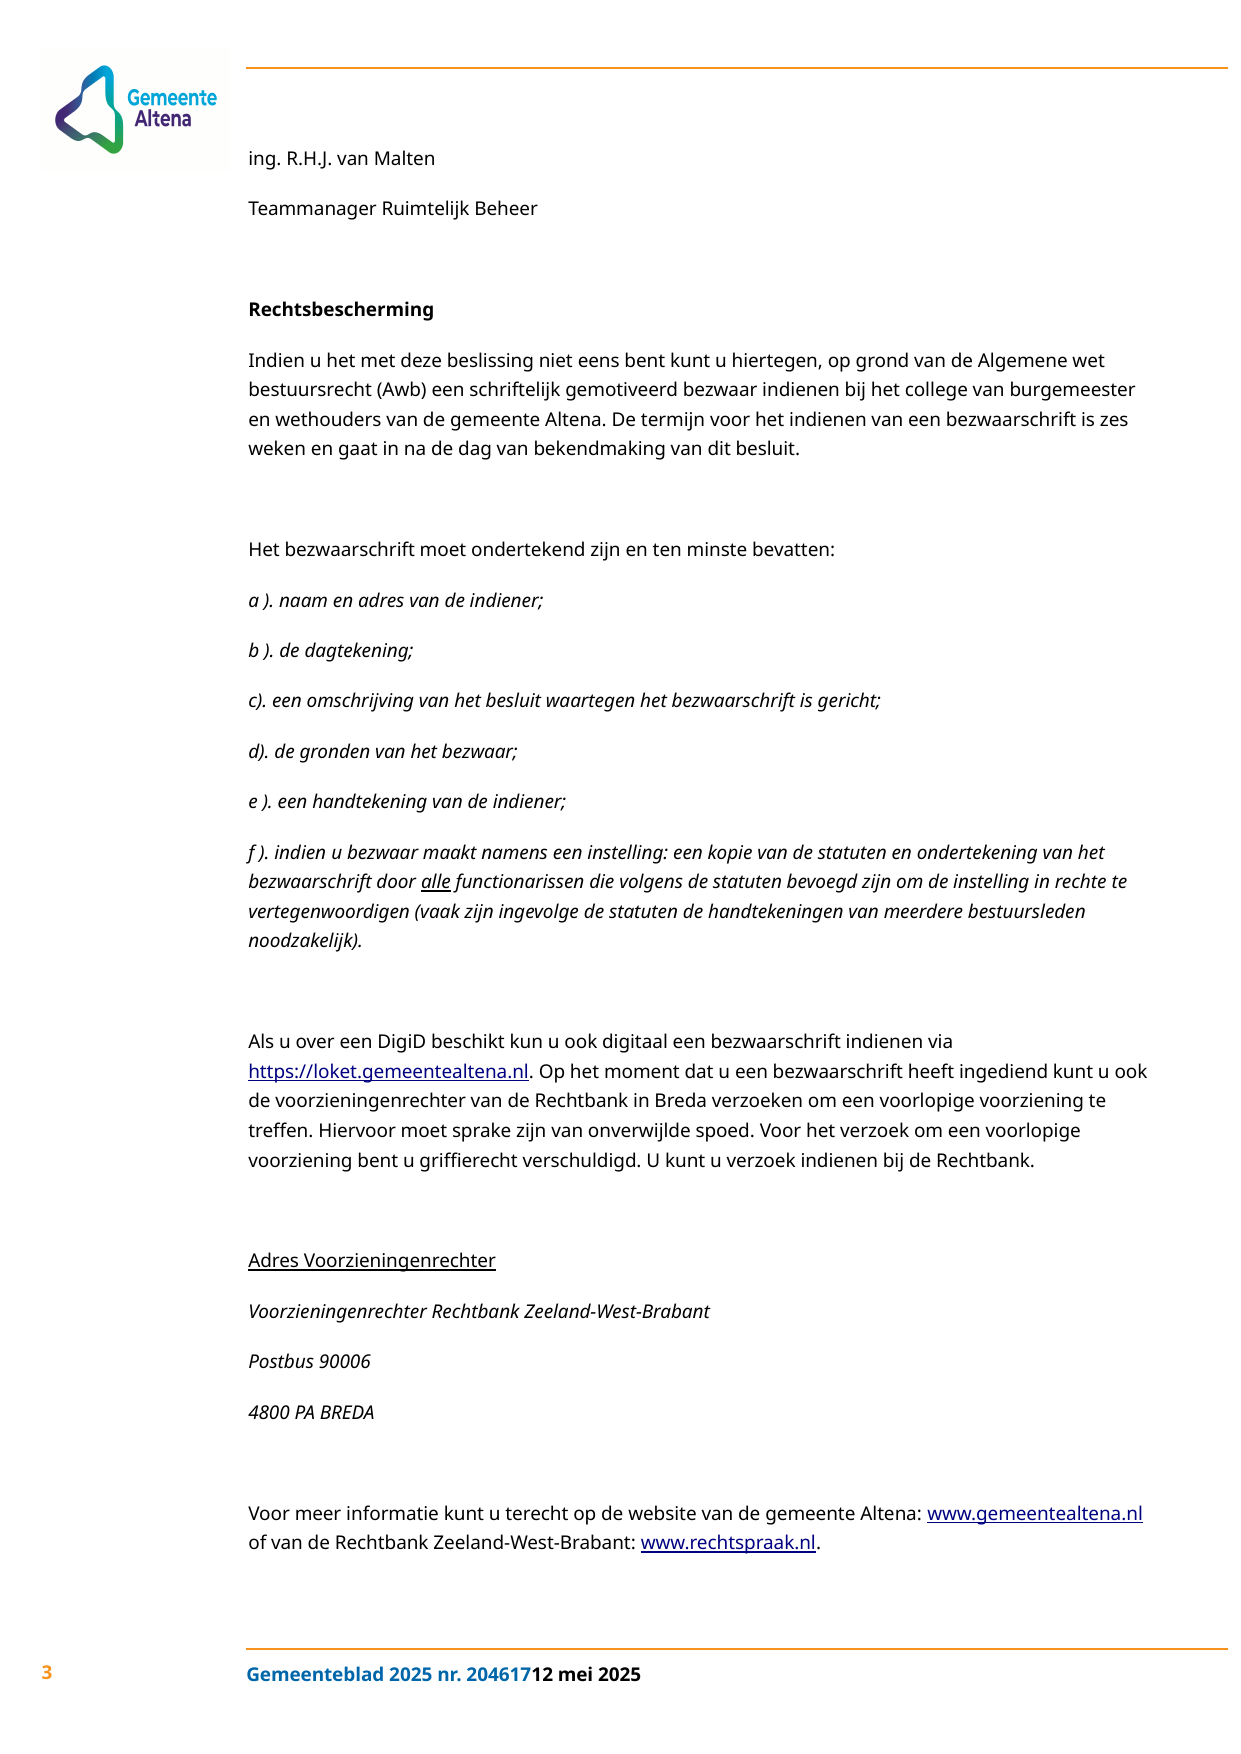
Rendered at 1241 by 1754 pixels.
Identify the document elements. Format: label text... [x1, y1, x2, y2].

text Rechtsbescherming [248, 296, 1152, 322]
text ing. R.H.J. van Malten [248, 145, 1152, 171]
text Voor meer informatie kunt u terecht op de website van de gemeente Altena: www.gemeentealtena.nl of van de Rechtbank Zeeland-West-Brabant: www.rechtspraak.nl. [248, 1500, 1152, 1555]
text f ). indien u bezwaar maakt namens een instelling: een kopie van de statuten en ondertekening van het bezwaarschrift door alle functionarissen die volgens de statuten bevoegd zijn om de instelling in rechte te vertegenwoordigen (vaak zijn ingevolge de statuten de handtekeningen van meerdere bestuursleden noodzakelijk). [248, 839, 1152, 953]
text Voorzieningenrechter Rechtbank Zeeland-West-Brabant [248, 1298, 1152, 1324]
text d). de gronden van het bezwaar; [248, 738, 1152, 764]
text Als u over een DigiD beschikt kun u ook digitaal een bezwaarschrift indienen via https://loket.gemeentealtena.nl. Op het moment dat u een bezwaarschrift heeft ingediend kunt u ook de voorzieningenrechter van de Rechtbank in Breda verzoeken om een voorlopige voorziening te treffen. Hiervoor moet sprake zijn van onverwijlde spoed. Voor het verzoek om een voorlopige voorziening bent u griffierecht verschuldigd. U kunt u verzoek indienen bij de Rechtbank. [248, 1028, 1152, 1173]
text c). een omschrijving van het besluit waartegen het bezwaarschrift is gericht; [248, 688, 1152, 713]
picture [41, 47, 231, 172]
text b ). de dagtekening; [248, 637, 1152, 663]
text e ). een handtekening van de indiener; [248, 788, 1152, 814]
text Het bezwaarschrift moet ondertekend zijn en ten minste bevatten: [248, 536, 1152, 562]
text Adres Voorzieningenrechter [248, 1248, 1152, 1273]
text Indien u het met deze beslissing niet eens bent kunt u hiertegen, op grond van de Algemene wet bestuursrecht (Awb) een schriftelijk gemotiveerd bezwaar indienen bij het college van burgemeester en wethouders van de gemeente Altena. De termijn voor het indienen van een bezwaarschrift is zes weken en gaat in na de dag van bekendmaking van dit besluit. [248, 347, 1152, 461]
text Postbus 90006 [248, 1348, 1152, 1374]
text Teammanager Ruimtelijk Beheer [248, 196, 1152, 221]
text 4800 PA BREDA [248, 1399, 1152, 1425]
text a ). naam en adres van de indiener; [248, 587, 1152, 613]
